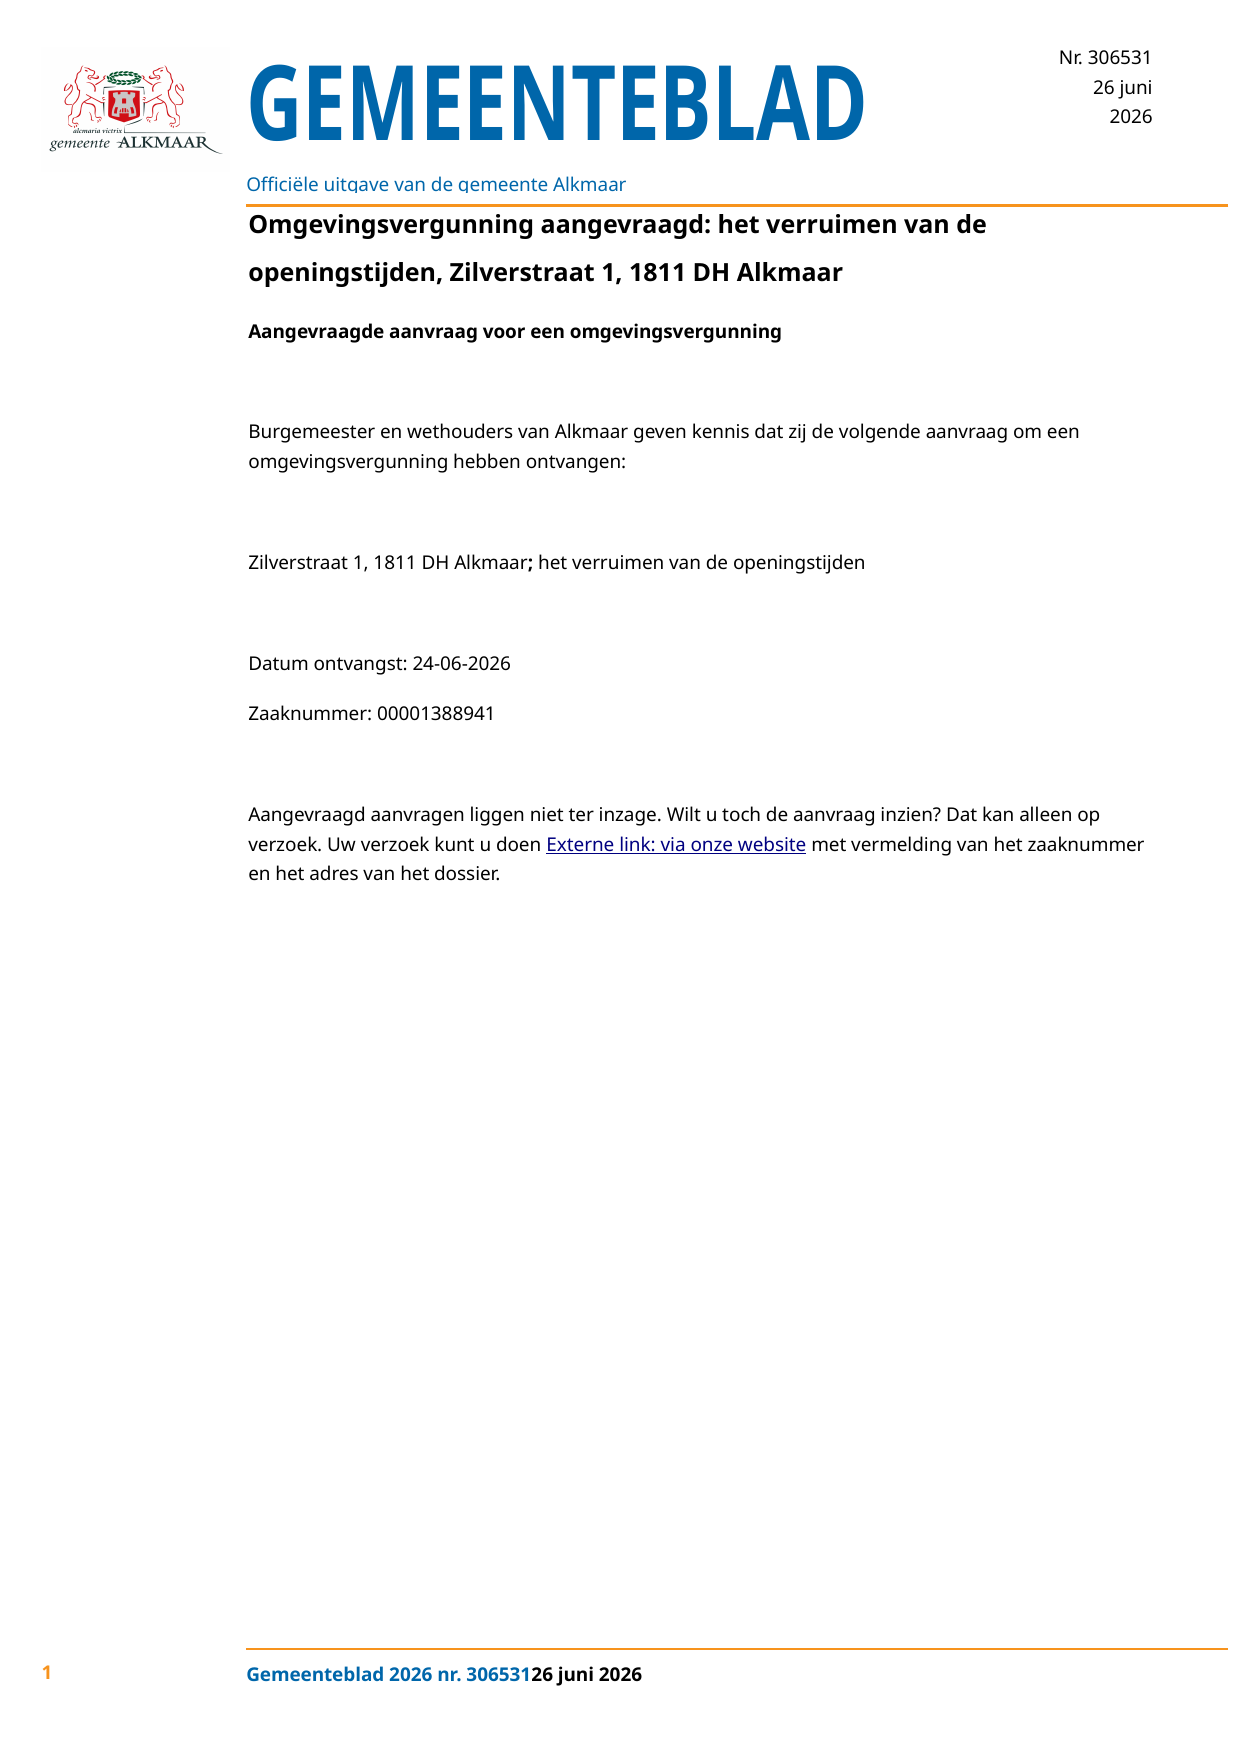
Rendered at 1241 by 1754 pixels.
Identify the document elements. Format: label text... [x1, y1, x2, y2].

text Aangevraagde aanvraag voor een omgevingsvergunning [248, 318, 1152, 344]
picture [41, 47, 231, 172]
text Burgemeester en wethouders van Alkmaar geven kennis dat zij de volgende aanvraag om een omgevingsvergunning hebben ontvangen: [248, 419, 1152, 474]
text Datum ontvangst: 24-06-2026 [248, 650, 1152, 676]
text Zaaknummer: 00001388941 [248, 700, 1152, 726]
text Zilverstraat 1, 1811 DH Alkmaar; het verruimen van de openingstijden [248, 549, 1152, 575]
text Aangevraagd aanvragen liggen niet ter inzage. Wilt u toch de aanvraag inzien? Dat kan alleen op verzoek. Uw verzoek kunt u doen Externe link: via onze website met vermelding van het zaaknummer en het adres van het dossier. [248, 801, 1152, 886]
text Omgevingsvergunning aangevraagd: het verruimen van de openingstijden, Zilverstraat 1, 1811 DH Alkmaar [248, 207, 1152, 288]
